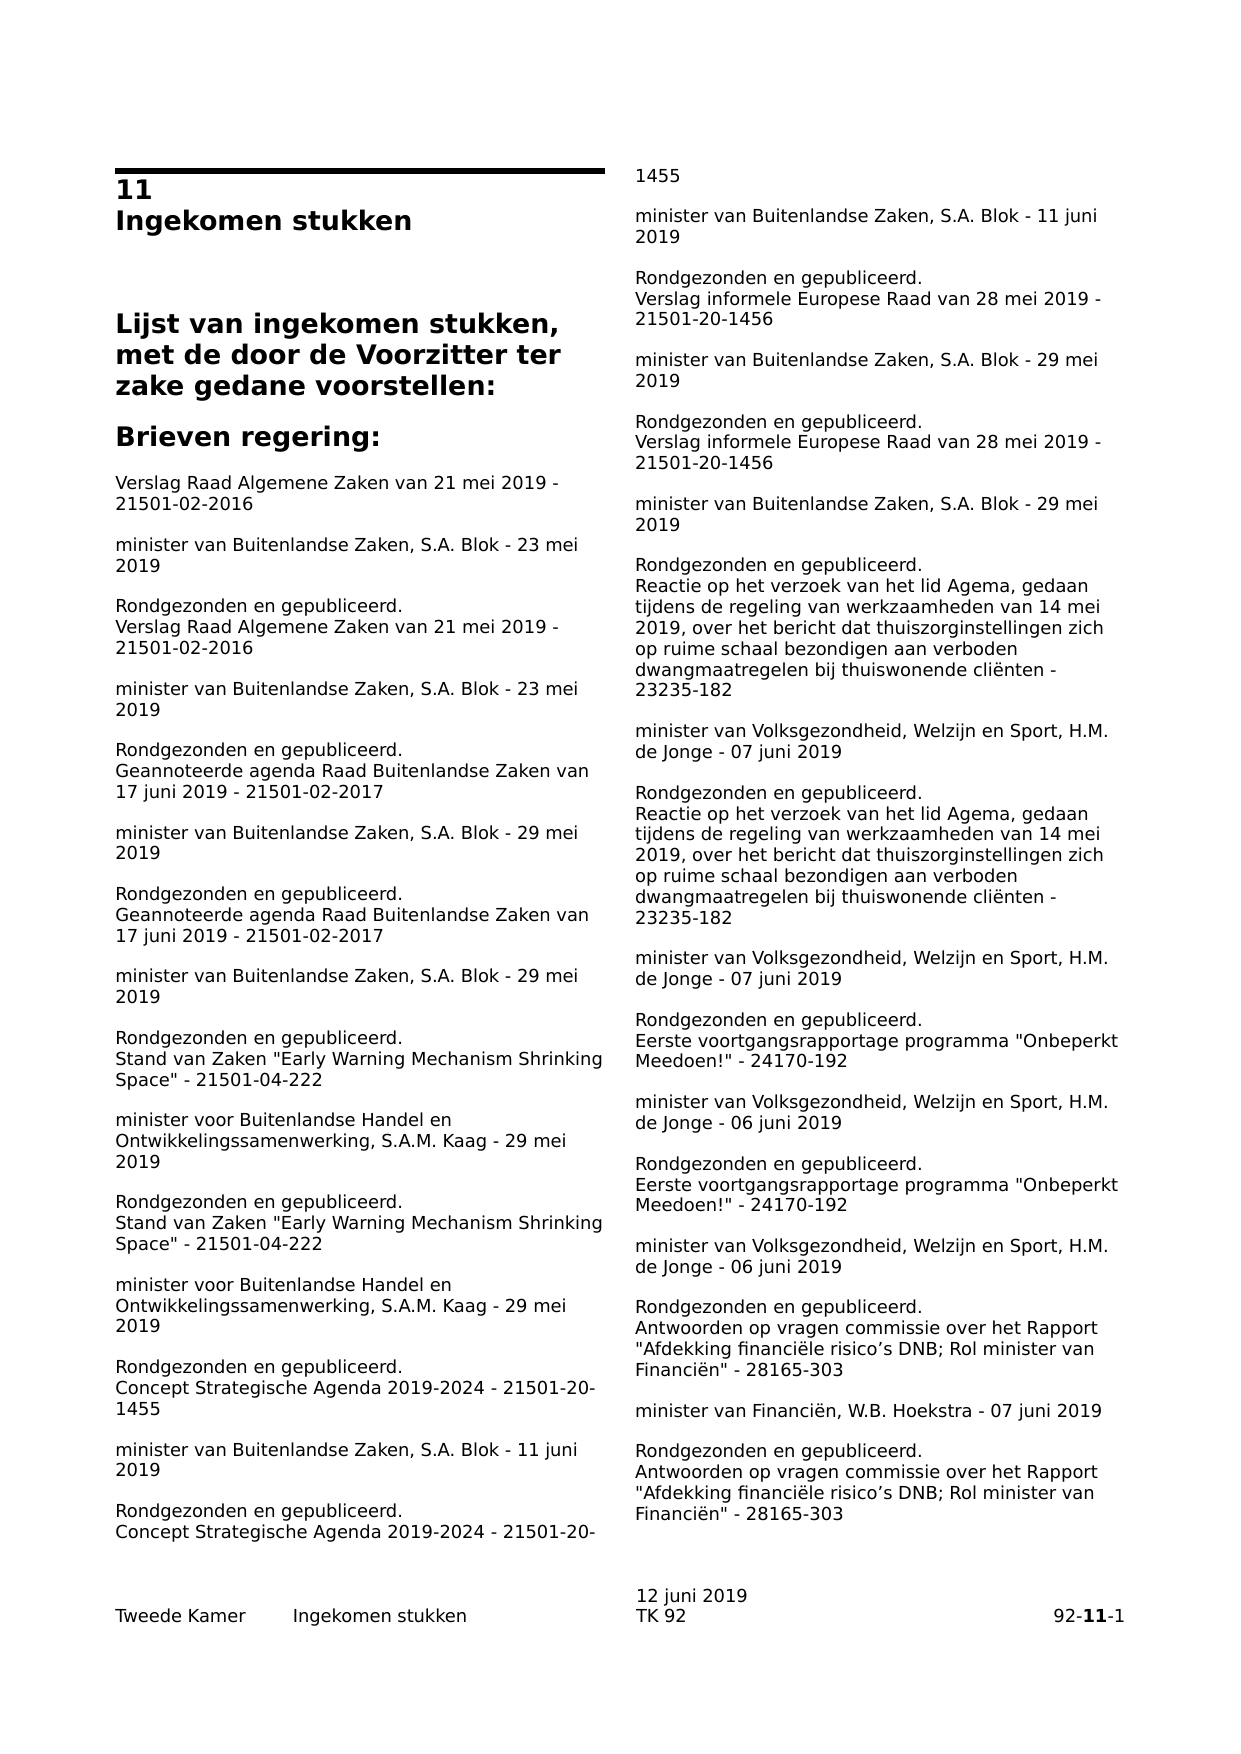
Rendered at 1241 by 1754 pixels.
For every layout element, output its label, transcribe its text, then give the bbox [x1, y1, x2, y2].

text Verslag Raad Algemene Zaken van 21 mei 2019 - 21501-02-2016 [115, 473, 605, 515]
text Rondgezonden en gepubliceerd. [115, 1192, 605, 1213]
text minister van Buitenlandse Zaken, S.A. Blok - 29 mei 2019 [635, 494, 1125, 535]
text Rondgezonden en gepubliceerd. [635, 268, 1125, 288]
text Reactie op het verzoek van het lid Agema, gedaan tijdens de regeling van werkzaamheden van 14 mei 2019, over het bericht dat thuiszorginstellingen zich op ruime schaal bezondigen aan verboden dwangmaatregelen bij thuiswonende cliënten - 23235-182 [635, 803, 1125, 928]
text Verslag informele Europese Raad van 28 mei 2019 - 21501-20-1456 [635, 432, 1125, 474]
text Rondgezonden en gepubliceerd. [635, 1441, 1125, 1462]
text Rondgezonden en gepubliceerd. [635, 411, 1125, 432]
text Rondgezonden en gepubliceerd. [115, 740, 605, 761]
text Rondgezonden en gepubliceerd. [635, 782, 1125, 803]
text minister van Volksgezondheid, Welzijn en Sport, H.M. de Jonge - 06 juni 2019 [635, 1236, 1125, 1277]
text Rondgezonden en gepubliceerd. [635, 555, 1125, 576]
text minister van Buitenlandse Zaken, S.A. Blok - 29 mei 2019 [635, 350, 1125, 391]
text minister voor Buitenlandse Handel en Ontwikkelingssamenwerking, S.A.M. Kaag - 29 mei 2019 [115, 1110, 605, 1172]
text Rondgezonden en gepubliceerd. [115, 1501, 605, 1522]
title 11 Ingekomen stukken [115, 174, 605, 237]
text Rondgezonden en gepubliceerd. [635, 1297, 1125, 1318]
text minister voor Buitenlandse Handel en Ontwikkelingssamenwerking, S.A.M. Kaag - 29 mei 2019 [115, 1275, 605, 1337]
text Rondgezonden en gepubliceerd. [635, 1010, 1125, 1030]
text Concept Strategische Agenda 2019-2024 - 21501-20- [115, 1522, 605, 1542]
text minister van Volksgezondheid, Welzijn en Sport, H.M. de Jonge - 06 juni 2019 [635, 1092, 1125, 1133]
text Rondgezonden en gepubliceerd. [635, 1153, 1125, 1174]
text Eerste voortgangsrapportage programma "Onbeperkt Meedoen!" - 24170-192 [635, 1030, 1125, 1072]
text Rondgezonden en gepubliceerd. [115, 596, 605, 617]
text Antwoorden op vragen commissie over het Rapport "Afdekking financiële risico’s DNB; Rol minister van Financiën" - 28165-303 [635, 1462, 1125, 1524]
text Stand van Zaken "Early Warning Mechanism Shrinking Space" - 21501-04-222 [115, 1213, 605, 1255]
text minister van Buitenlandse Zaken, S.A. Blok - 11 juni 2019 [115, 1439, 605, 1481]
text minister van Buitenlandse Zaken, S.A. Blok - 29 mei 2019 [115, 966, 605, 1008]
title Lijst van ingekomen stukken, met de door de Voorzitter ter zake gedane voorstellen: [115, 308, 605, 402]
text minister van Volksgezondheid, Welzijn en Sport, H.M. de Jonge - 07 juni 2019 [635, 948, 1125, 990]
text minister van Buitenlandse Zaken, S.A. Blok - 11 juni 2019 [635, 206, 1125, 248]
text Eerste voortgangsrapportage programma "Onbeperkt Meedoen!" - 24170-192 [635, 1174, 1125, 1216]
text Stand van Zaken "Early Warning Mechanism Shrinking Space" - 21501-04-222 [115, 1048, 605, 1090]
text Rondgezonden en gepubliceerd. [115, 884, 605, 905]
text Verslag Raad Algemene Zaken van 21 mei 2019 - 21501-02-2016 [115, 617, 605, 659]
text minister van Volksgezondheid, Welzijn en Sport, H.M. de Jonge - 07 juni 2019 [635, 721, 1125, 762]
text Geannoteerde agenda Raad Buitenlandse Zaken van 17 juni 2019 - 21501-02-2017 [115, 761, 605, 802]
text Rondgezonden en gepubliceerd. [115, 1357, 605, 1378]
text Geannoteerde agenda Raad Buitenlandse Zaken van 17 juni 2019 - 21501-02-2017 [115, 905, 605, 946]
text minister van Buitenlandse Zaken, S.A. Blok - 29 mei 2019 [115, 822, 605, 864]
text minister van Financiën, W.B. Hoekstra - 07 juni 2019 [635, 1401, 1125, 1421]
text Antwoorden op vragen commissie over het Rapport "Afdekking financiële risico’s DNB; Rol minister van Financiën" - 28165-303 [635, 1318, 1125, 1381]
text minister van Buitenlandse Zaken, S.A. Blok - 23 mei 2019 [115, 535, 605, 576]
text Rondgezonden en gepubliceerd. [115, 1028, 605, 1048]
title Brieven regering: [115, 422, 605, 453]
text Verslag informele Europese Raad van 28 mei 2019 - 21501-20-1456 [635, 288, 1125, 330]
text 1455 [635, 165, 1125, 186]
text Reactie op het verzoek van het lid Agema, gedaan tijdens de regeling van werkzaamheden van 14 mei 2019, over het bericht dat thuiszorginstellingen zich op ruime schaal bezondigen aan verboden dwangmaatregelen bij thuiswonende cliënten - 23235-182 [635, 576, 1125, 701]
text minister van Buitenlandse Zaken, S.A. Blok - 23 mei 2019 [115, 679, 605, 720]
text Concept Strategische Agenda 2019-2024 - 21501-20-1455 [115, 1378, 605, 1419]
